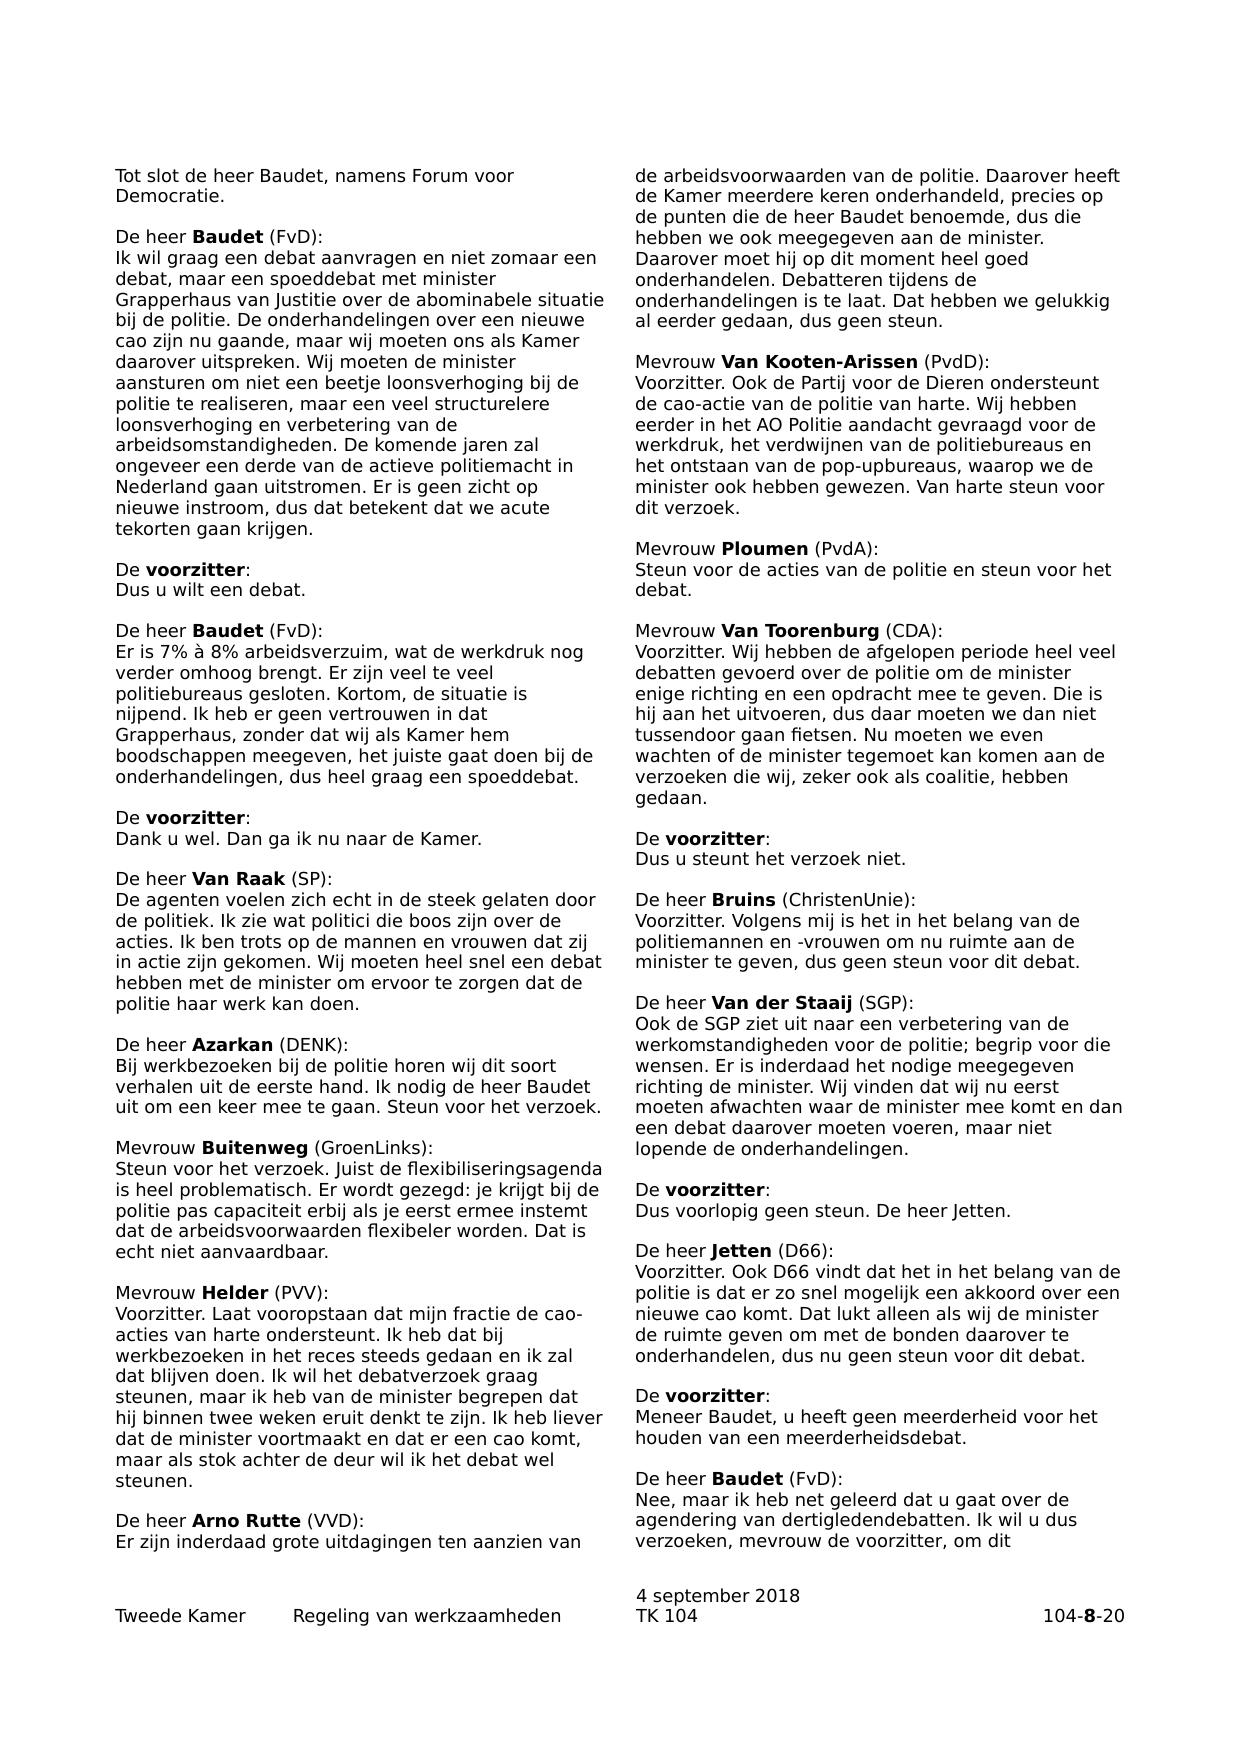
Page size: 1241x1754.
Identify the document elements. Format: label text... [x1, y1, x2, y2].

text Voorzitter. Wij hebben de afgelopen periode heel veel debatten gevoerd over de politie om de minister enige richting en een opdracht mee te geven. Die is hij aan het uitvoeren, dus daar moeten we dan niet tussendoor gaan fietsen. Nu moeten we even wachten of de minister tegemoet kan komen aan de verzoeken die wij, zeker ook als coalitie, hebben gedaan. [635, 642, 1125, 808]
text Er zijn inderdaad grote uitdagingen ten aanzien van [115, 1532, 605, 1553]
text Nee, maar ik heb net geleerd dat u gaat over de agendering van dertigledendebatten. Ik wil u dus verzoeken, mevrouw de voorzitter, om dit [635, 1489, 1125, 1552]
text Mevrouw Van Toorenburg (CDA): [635, 621, 1125, 642]
text Mevrouw Van Kooten-Arissen (PvdD): [635, 352, 1125, 373]
text De heer Arno Rutte (VVD): [115, 1511, 605, 1532]
text Voorzitter. Ook D66 vindt dat het in het belang van de politie is dat er zo snel mogelijk een akkoord over een nieuwe cao komt. Dat lukt alleen als wij de minister de ruimte geven om met de bonden daarover te onderhandelen, dus nu geen steun voor dit debat. [635, 1262, 1125, 1366]
text De heer Jetten (D66): [635, 1241, 1125, 1262]
text Ook de SGP ziet uit naar een verbetering van de werkomstandigheden voor de politie; begrip voor die wensen. Er is inderdaad het nodige meegegeven richting de minister. Wij vinden dat wij nu eerst moeten afwachten waar de minister mee komt en dan een debat daarover moeten voeren, maar niet lopende de onderhandelingen. [635, 1014, 1125, 1160]
text Dus u steunt het verzoek niet. [635, 849, 1125, 870]
text Steun voor het verzoek. Juist de flexibiliseringsagenda is heel problematisch. Er wordt gezegd: je krijgt bij de politie pas capaciteit erbij als je eerst ermee instemt dat de arbeidsvoorwaarden flexibeler worden. Dat is echt niet aanvaardbaar. [115, 1159, 605, 1263]
text De agenten voelen zich echt in de steek gelaten door de politiek. Ik zie wat politici die boos zijn over de acties. Ik ben trots op de mannen en vrouwen dat zij in actie zijn gekomen. Wij moeten heel snel een debat hebben met de minister om ervoor te zorgen dat de politie haar werk kan doen. [115, 890, 605, 1015]
text Ik wil graag een debat aanvragen en niet zomaar een debat, maar een spoeddebat met minister Grapperhaus van Justitie over de abominabele situatie bij de politie. De onderhandelingen over een nieuwe cao zijn nu gaande, maar wij moeten ons als Kamer daarover uitspreken. Wij moeten de minister aansturen om niet een beetje loonsverhoging bij de politie te realiseren, maar een veel structurelere loonsverhoging en verbetering van de arbeidsomstandigheden. De komende jaren zal ongeveer een derde van de actieve politiemacht in Nederland gaan uitstromen. Er is geen zicht op nieuwe instroom, dus dat betekent dat we acute tekorten gaan krijgen. [115, 248, 605, 539]
text De heer Azarkan (DENK): [115, 1035, 605, 1056]
text Voorzitter. Volgens mij is het in het belang van de politiemannen en -vrouwen om nu ruimte aan de minister te geven, dus geen steun voor dit debat. [635, 911, 1125, 973]
text Dus u wilt een debat. [115, 580, 605, 601]
text Dus voorlopig geen steun. De heer Jetten. [635, 1200, 1125, 1221]
text De voorzitter: [635, 828, 1125, 849]
text De heer Baudet (FvD): [115, 621, 605, 642]
text Tot slot de heer Baudet, namens Forum voor Democratie. [115, 165, 605, 207]
text De heer Van Raak (SP): [115, 869, 605, 890]
text De voorzitter: [635, 1180, 1125, 1200]
text Dank u wel. Dan ga ik nu naar de Kamer. [115, 828, 605, 849]
text Er is 7% à 8% arbeidsverzuim, wat de werkdruk nog verder omhoog brengt. Er zijn veel te veel politiebureaus gesloten. Kortom, de situatie is nijpend. Ik heb er geen vertrouwen in dat Grapperhaus, zonder dat wij als Kamer hem boodschappen meegeven, het juiste gaat doen bij de onderhandelingen, dus heel graag een spoeddebat. [115, 642, 605, 787]
text Bij werkbezoeken bij de politie horen wij dit soort verhalen uit de eerste hand. Ik nodig de heer Baudet uit om een keer mee te gaan. Steun voor het verzoek. [115, 1056, 605, 1118]
text De heer Van der Staaij (SGP): [635, 993, 1125, 1014]
text Meneer Baudet, u heeft geen meerderheid voor het houden van een meerderheidsdebat. [635, 1407, 1125, 1448]
text De voorzitter: [115, 559, 605, 580]
text De voorzitter: [635, 1386, 1125, 1407]
text Steun voor de acties van de politie en steun voor het debat. [635, 559, 1125, 601]
text Voorzitter. Ook de Partij voor de Dieren ondersteunt de cao-actie van de politie van harte. Wij hebben eerder in het AO Politie aandacht gevraagd voor de werkdruk, het verdwijnen van de politiebureaus en het ontstaan van de pop-upbureaus, waarop we de minister ook hebben gewezen. Van harte steun voor dit verzoek. [635, 373, 1125, 518]
text Mevrouw Helder (PVV): [115, 1283, 605, 1304]
text de arbeidsvoorwaarden van de politie. Daarover heeft de Kamer meerdere keren onderhandeld, precies op de punten die de heer Baudet benoemde, dus die hebben we ook meegegeven aan de minister. Daarover moet hij op dit moment heel goed onderhandelen. Debatteren tijdens de onderhandelingen is te laat. Dat hebben we gelukkig al eerder gedaan, dus geen steun. [635, 165, 1125, 332]
text De voorzitter: [115, 807, 605, 828]
text Voorzitter. Laat vooropstaan dat mijn fractie de cao-acties van harte ondersteunt. Ik heb dat bij werkbezoeken in het reces steeds gedaan en ik zal dat blijven doen. Ik wil het debatverzoek graag steunen, maar ik heb van de minister begrepen dat hij binnen twee weken eruit denkt te zijn. Ik heb liever dat de minister voortmaakt en dat er een cao komt, maar als stok achter de deur wil ik het debat wel steunen. [115, 1304, 605, 1491]
text De heer Bruins (ChristenUnie): [635, 890, 1125, 911]
text Mevrouw Buitenweg (GroenLinks): [115, 1138, 605, 1159]
text Mevrouw Ploumen (PvdA): [635, 538, 1125, 559]
text De heer Baudet (FvD): [635, 1468, 1125, 1489]
text De heer Baudet (FvD): [115, 227, 605, 248]
